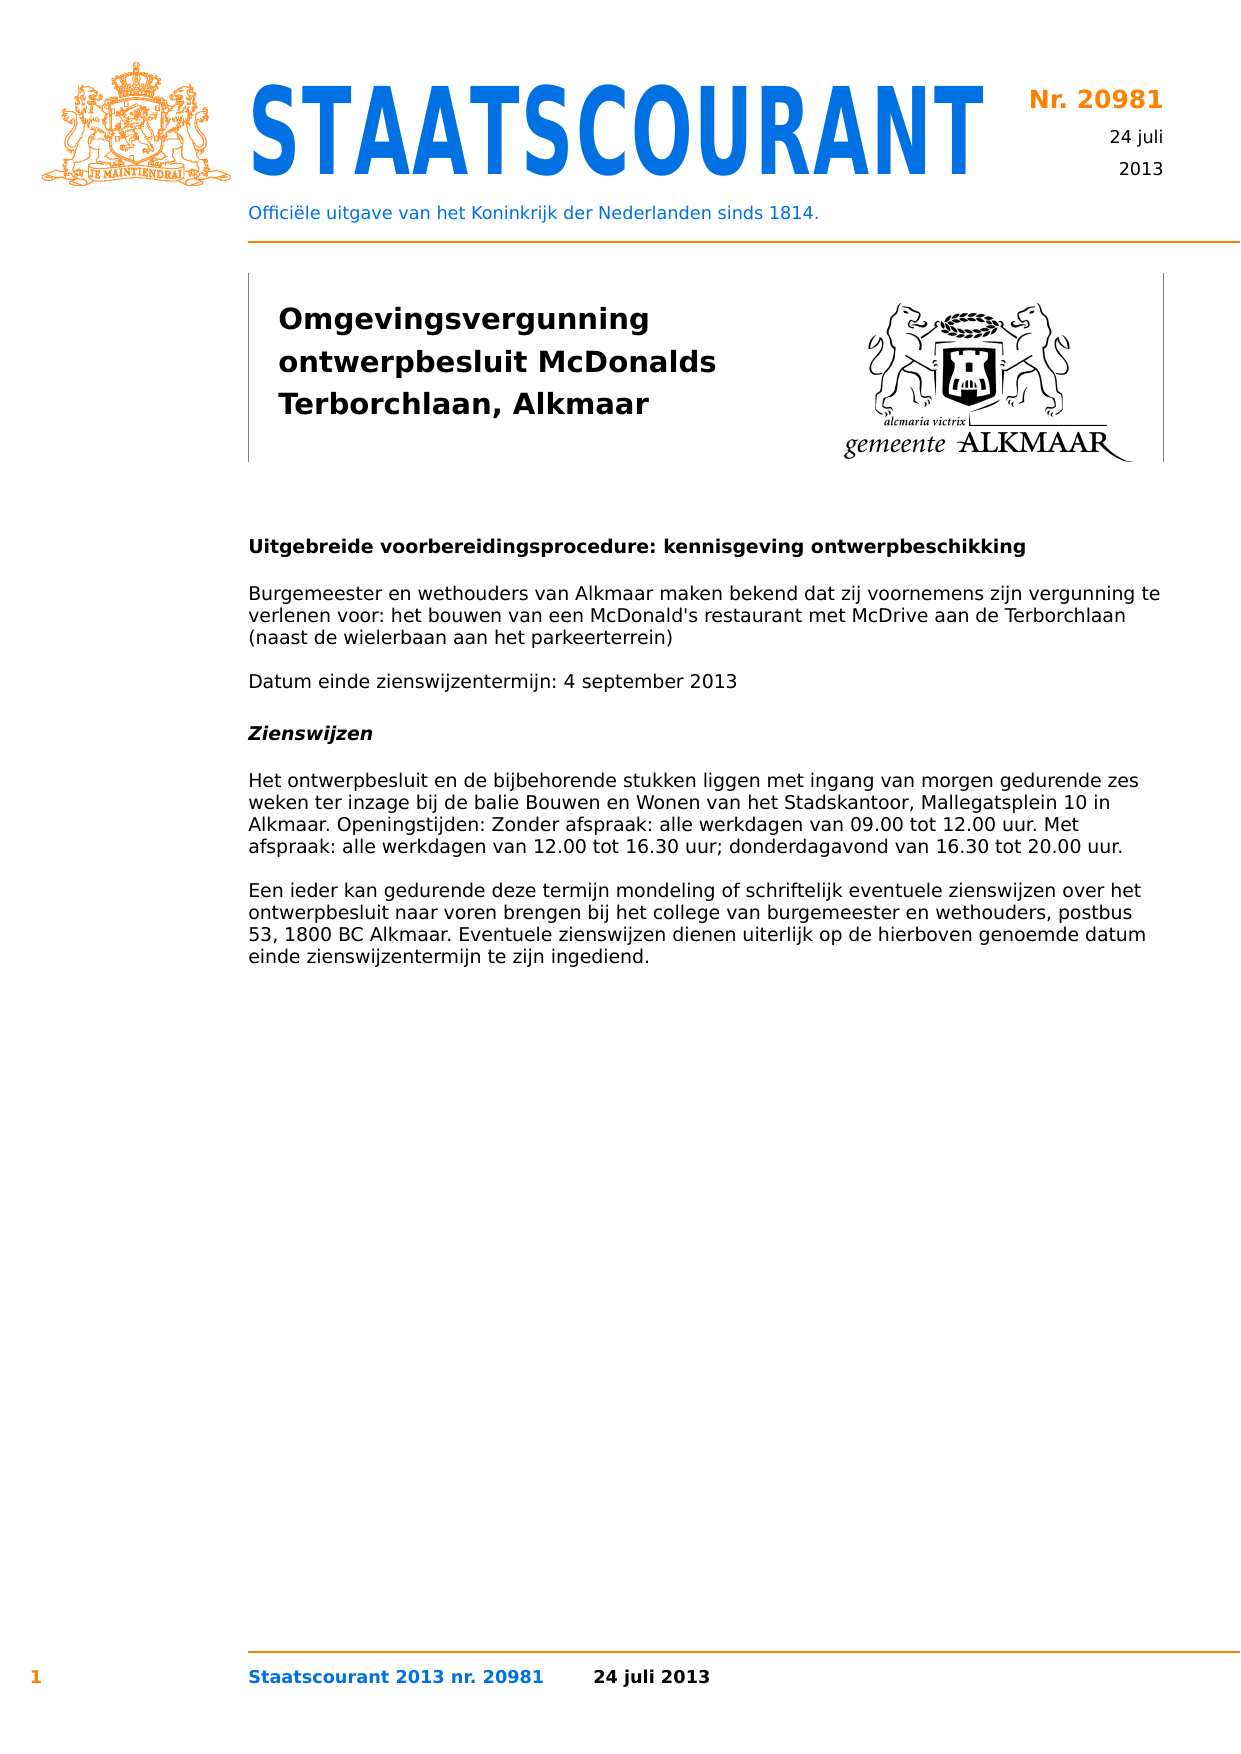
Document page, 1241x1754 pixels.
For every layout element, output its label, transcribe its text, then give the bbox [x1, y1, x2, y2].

table_header [25, 62, 248, 241]
text Een ieder kan gedurende deze termijn mondeling of schriftelijk eventuele zienswijzen over het ontwerpbesluit naar voren brengen bij het college van burgemeester en wethouders, postbus 53, 1800 BC Alkmaar. Eventuele zienswijzen dienen uiterlijk op de hierboven genoemde datum einde zienswijzentermijn te zijn ingediend. [248, 879, 1163, 967]
table_cell 24 juli [998, 121, 1240, 153]
subtitle Uitgebreide voorbereidingsprocedure: kennisgeving ontwerpbeschikking [248, 536, 1163, 558]
table_header STAATSCOURANT [248, 62, 998, 203]
subtitle Zienswijzen [248, 723, 1163, 745]
table_header Nr. 20981 [998, 62, 1240, 121]
picture [41, 62, 231, 186]
table_cell 2013 [998, 153, 1240, 203]
subtitle Omgevingsvergunning ontwerpbesluit McDonalds Terborchlaan, Alkmaar [249, 273, 1163, 462]
table_cell Officiële uitgave van het Koninkrijk der Nederlanden sinds 1814. [248, 203, 1240, 241]
text Het ontwerpbesluit en de bijbehorende stukken liggen met ingang van morgen gedurende zes weken ter inzage bij de balie Bouwen en Wonen van het Stadskantoor, Mallegatsplein 10 in Alkmaar. Openingstijden: Zonder afspraak: alle werkdagen van 09.00 tot 12.00 uur. Met afspraak: alle werkdagen van 12.00 tot 16.30 uur; donderdagavond van 16.30 tot 20.00 uur. [248, 770, 1163, 858]
text Datum einde zienswijzentermijn: 4 september 2013 [248, 671, 1163, 693]
text Burgemeester en wethouders van Alkmaar maken bekend dat zij voornemens zijn vergunning te verlenen voor: het bouwen van een McDonald's restaurant met McDrive aan de Terborchlaan (naast de wielerbaan aan het parkeerterrein) [248, 583, 1163, 649]
picture [844, 302, 1134, 462]
